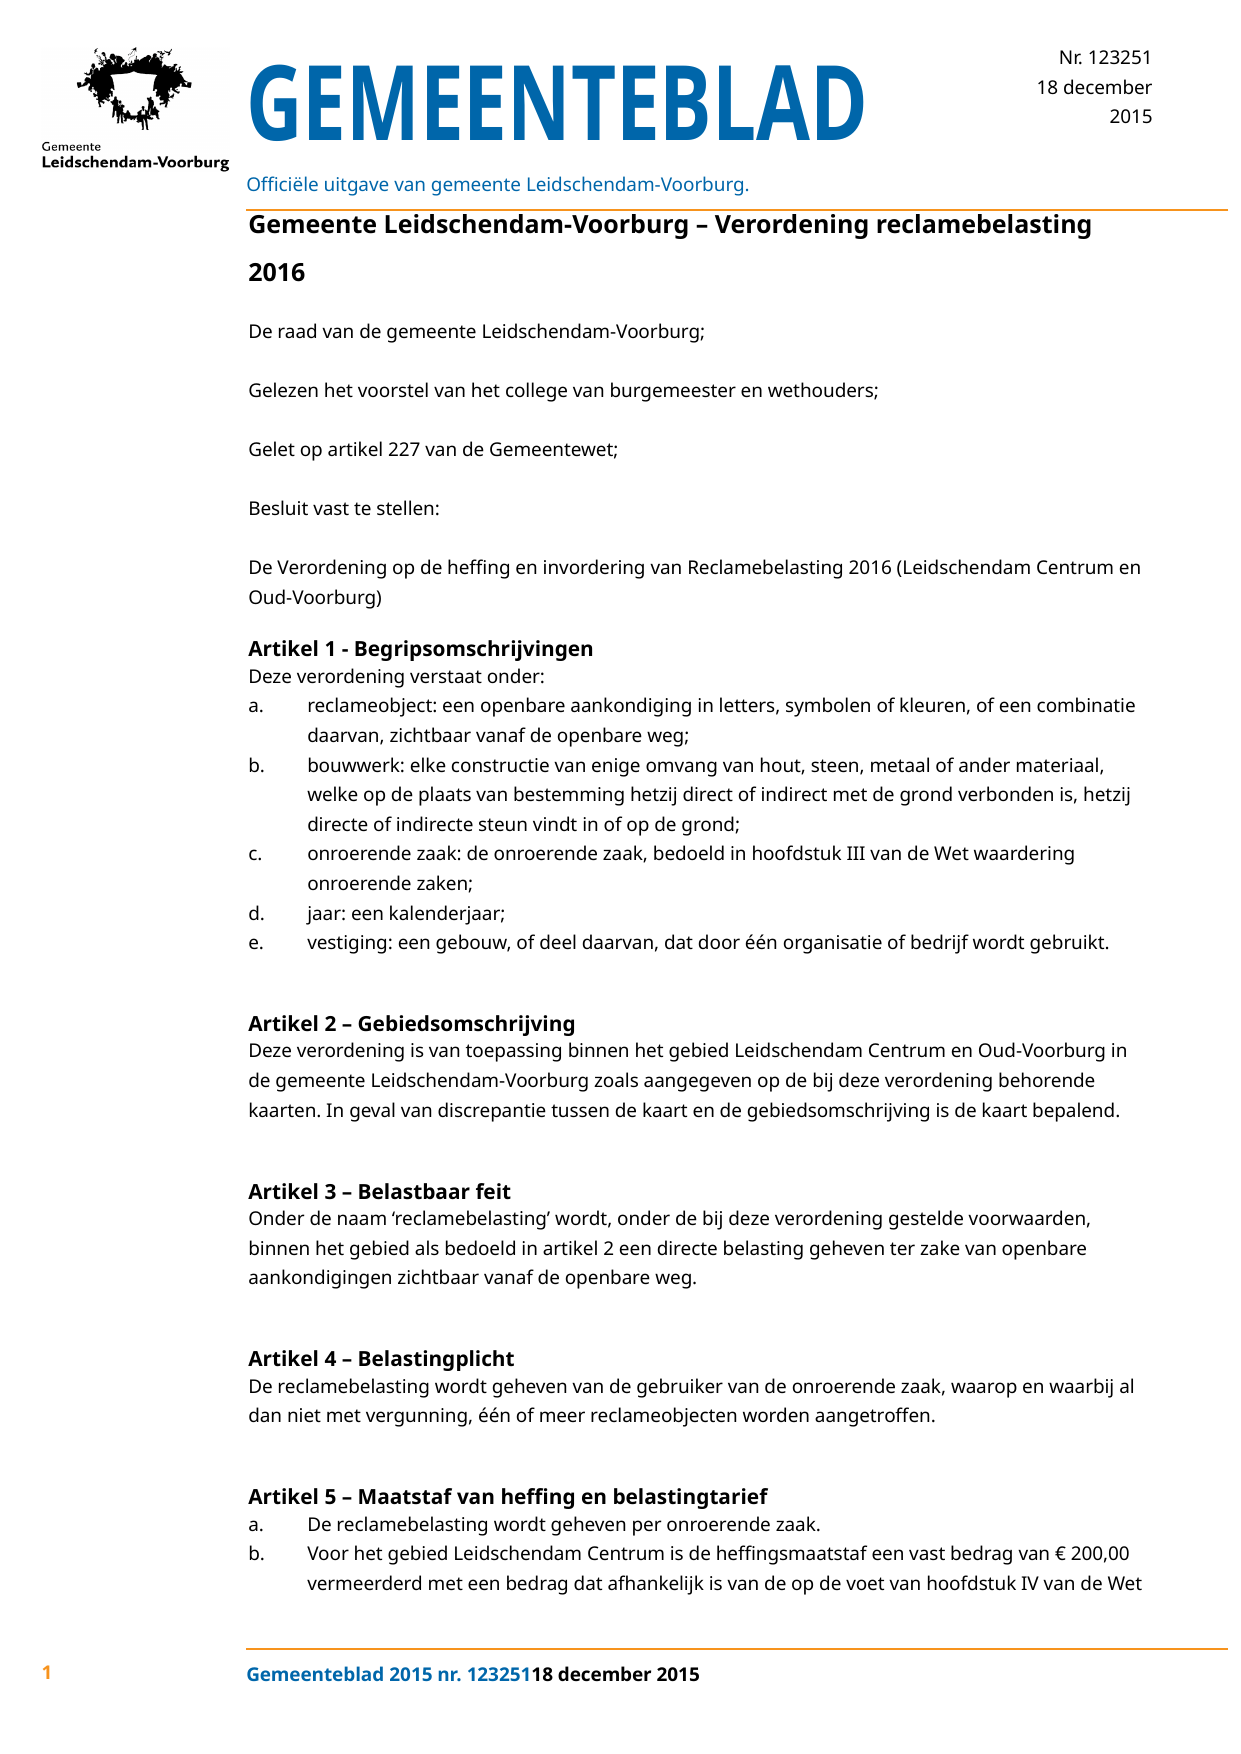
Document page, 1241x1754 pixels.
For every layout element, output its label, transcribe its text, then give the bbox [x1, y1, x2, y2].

text De reclamebelasting wordt geheven van de gebruiker van de onroerende zaak, waarop en waarbij al dan niet met vergunning, één of meer reclameobjecten worden aangetroffen. [248, 1373, 1152, 1428]
text De Verordening op de heffing en invordering van Reclamebelasting 2016 (Leidschendam Centrum en Oud-Voorburg) [248, 554, 1152, 610]
text Gelet op artikel 227 van de Gemeentewet; [248, 436, 1152, 462]
text Artikel 2 – Gebiedsomschrijving [248, 1009, 1152, 1038]
text Deze verordening verstaat onder: [248, 663, 1152, 689]
list reclameobject: een openbare aankondiging in letters, symbolen of kleuren, of een combinatie daarvan, zichtbaar vanaf de openbare weg; [248, 693, 1152, 748]
text Gemeente Leidschendam-Voorburg – Verordening reclamebelasting 2016 [248, 211, 1152, 288]
text Gelezen het voorstel van het college van burgemeester en wethouders; [248, 377, 1152, 403]
text Besluit vast te stellen: [248, 495, 1152, 521]
list De reclamebelasting wordt geheven per onroerende zaak. [248, 1511, 1152, 1537]
list bouwwerk: elke constructie van enige omvang van hout, steen, metaal of ander materiaal, welke op de plaats van bestemming hetzij direct of indirect met de grond verbonden is, hetzij directe of indirecte steun vindt in of op de grond; [248, 752, 1152, 837]
text Onder de naam ‘reclamebelasting’ wordt, onder de bij deze verordening gestelde voorwaarden, binnen het gebied als bedoeld in artikel 2 een directe belasting geheven ter zake van openbare aankondigingen zichtbaar vanaf de openbare weg. [248, 1205, 1152, 1290]
list Voor het gebied Leidschendam Centrum is de heffingsmaatstaf een vast bedrag van € 200,00 vermeerderd met een bedrag dat afhankelijk is van de op de voet van hoofdstuk IV van de Wet [248, 1541, 1152, 1596]
text Artikel 3 – Belastbaar feit [248, 1177, 1152, 1205]
text Artikel 4 – Belastingplicht [248, 1344, 1152, 1373]
text De raad van de gemeente Leidschendam-Voorburg; [248, 318, 1152, 344]
list jaar: een kalenderjaar; [248, 900, 1152, 925]
text Artikel 5 – Maatstaf van heffing en belastingtarief [248, 1482, 1152, 1511]
text Deze verordening is van toepassing binnen het gebied Leidschendam Centrum en Oud-Voorburg in de gemeente Leidschendam-Voorburg zoals aangegeven op de bij deze verordening behorende kaarten. In geval van discrepantie tussen de kaart en de gebiedsomschrijving is de kaart bepalend. [248, 1038, 1152, 1123]
list onroerende zaak: de onroerende zaak, bedoeld in hoofdstuk III van de Wet waardering onroerende zaken; [248, 841, 1152, 896]
list vestiging: een gebouw, of deel daarvan, dat door één organisatie of bedrijf wordt gebruikt. [248, 929, 1152, 955]
text Artikel 1 - Begripsomschrijvingen [248, 634, 1152, 663]
picture [41, 47, 231, 172]
